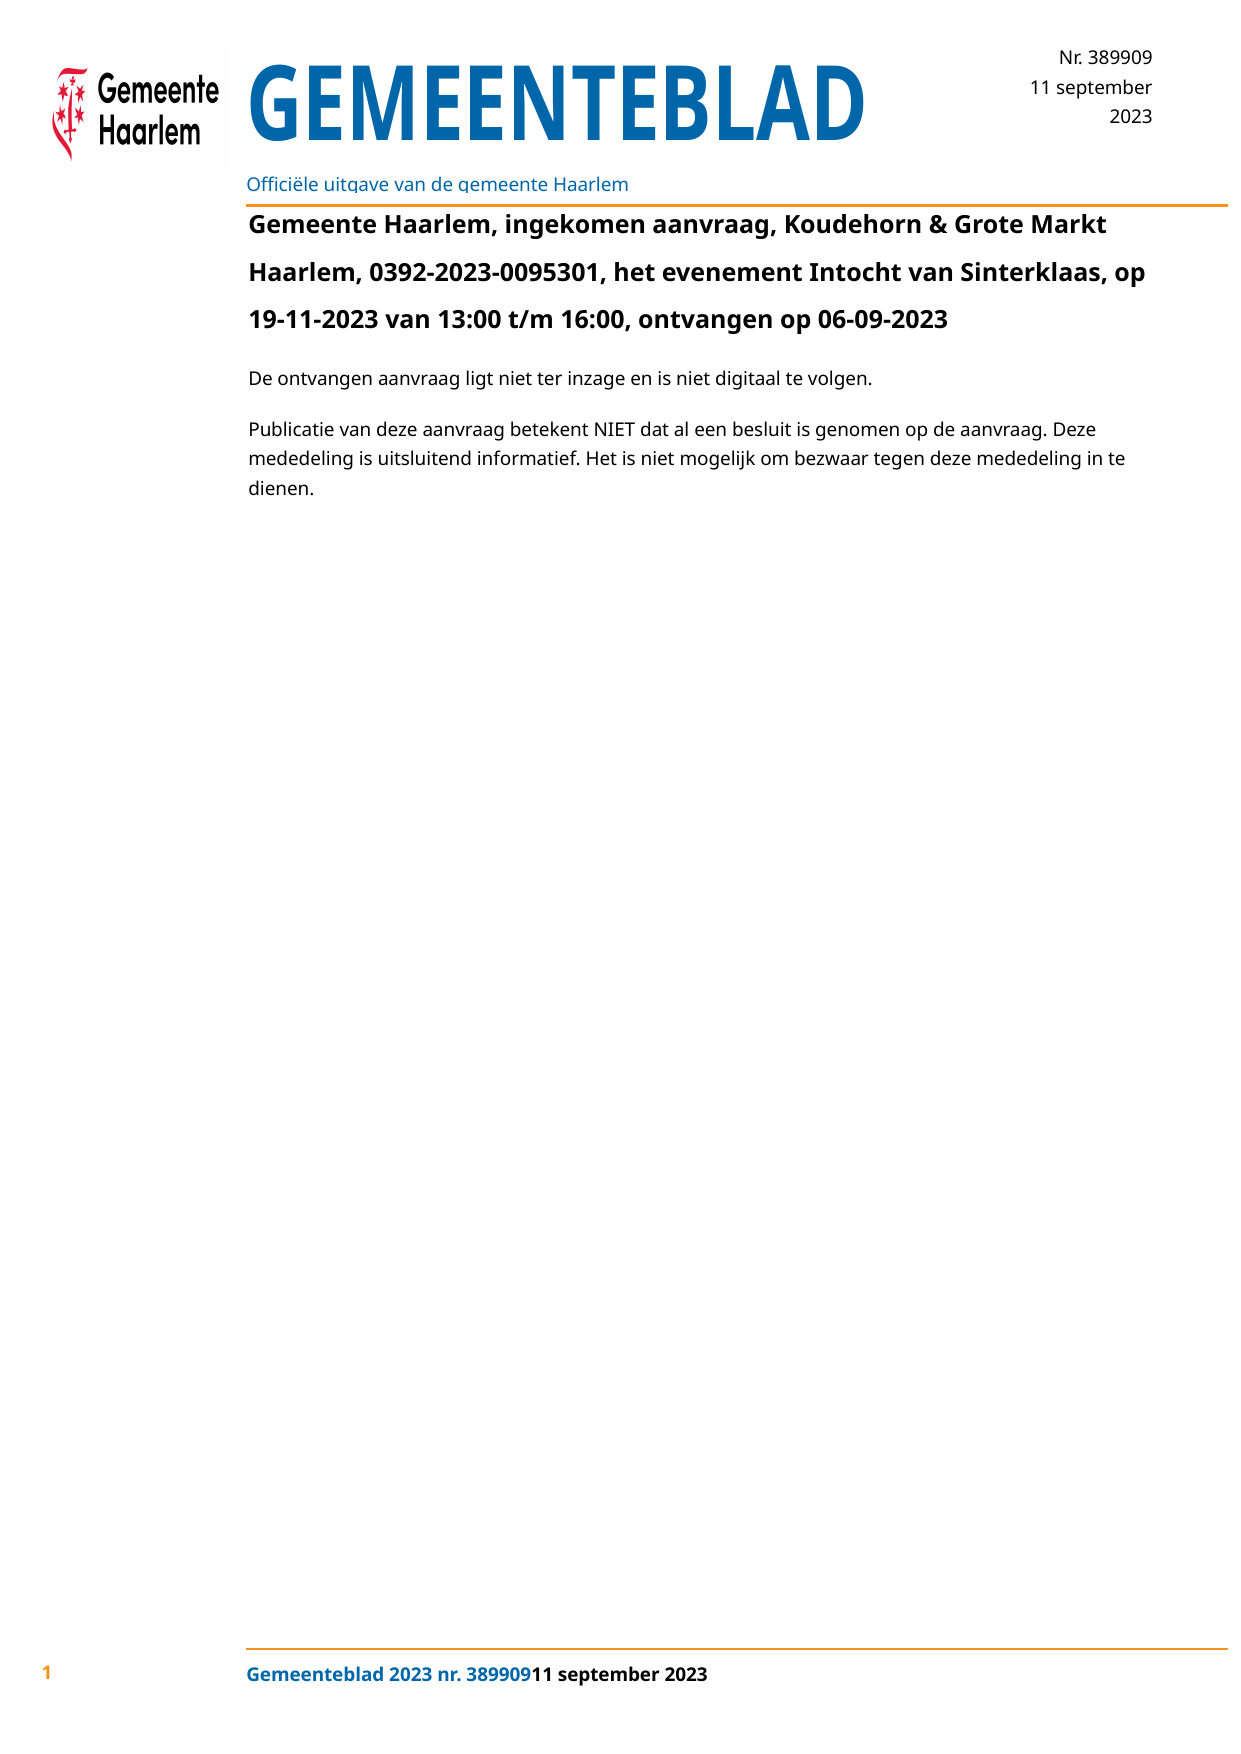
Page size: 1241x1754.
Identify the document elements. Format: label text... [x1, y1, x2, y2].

text Publicatie van deze aanvraag betekent NIET dat al een besluit is genomen op de aanvraag. Deze mededeling is uitsluitend informatief. Het is niet mogelijk om bezwaar tegen deze mededeling in te dienen. [248, 416, 1152, 501]
text Gemeente Haarlem, ingekomen aanvraag, Koudehorn & Grote Markt Haarlem, 0392-2023-0095301, het evenement Intocht van Sinterklaas, op 19-11-2023 van 13:00 t/m 16:00, ontvangen op 06-09-2023 [248, 207, 1152, 336]
picture [41, 47, 231, 172]
text De ontvangen aanvraag ligt niet ter inzage en is niet digitaal te volgen. [248, 366, 1152, 391]
